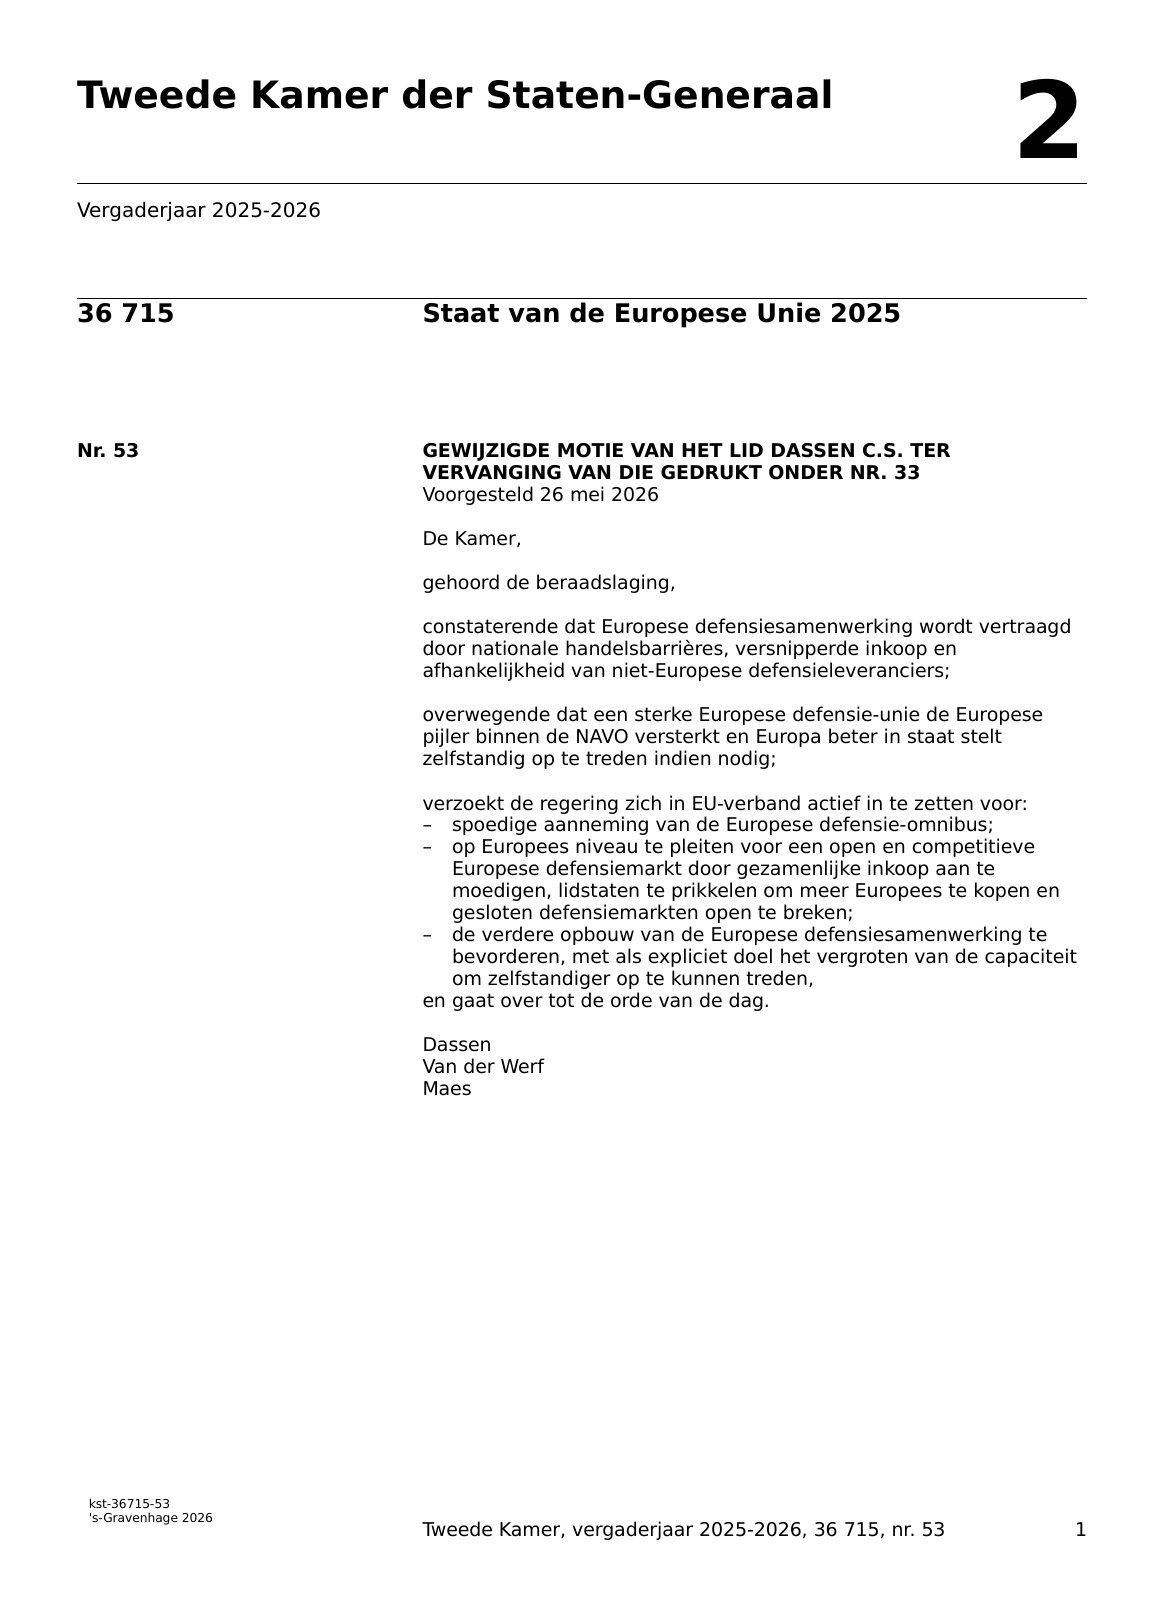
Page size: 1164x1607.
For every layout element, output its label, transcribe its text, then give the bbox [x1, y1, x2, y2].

text – de verdere opbouw van de Europese defensiesamenwerking te bevorderen, met als expliciet doel het vergroten van de capaciteit om zelfstandiger op te kunnen treden, [422, 924, 1087, 990]
subtitle Nr. 53 GEWIJZIGDE MOTIE VAN HET LID DASSEN C.S. TER VERVANGING VAN DIE GEDRUKT ONDER NR. 33 [77, 440, 1087, 484]
text De Kamer, [422, 528, 1087, 550]
text – op Europees niveau te pleiten voor een open en competitieve Europese defensiemarkt door gezamenlijke inkoop aan te moedigen, lidstaten te prikkelen om meer Europees te kopen en gesloten defensiemarkten open te breken; [422, 836, 1087, 924]
table_cell Vergaderjaar 2025-2026 [77, 184, 1087, 298]
text Van der Werf [422, 1056, 1087, 1078]
text Dassen [422, 1034, 1087, 1056]
text verzoekt de regering zich in EU-verband actief in te zetten voor: [422, 792, 1087, 814]
table_header 2 [886, 59, 1087, 183]
text gehoord de beraadslaging, [422, 572, 1087, 594]
text constaterende dat Europese defensiesamenwerking wordt vertraagd door nationale handelsbarrières, versnipperde inkoop en afhankelijkheid van niet-Europese defensieleveranciers; [422, 616, 1087, 682]
text overwegende dat een sterke Europese defensie-unie de Europese pijler binnen de NAVO versterkt en Europa beter in staat stelt zelfstandig op te treden indien nodig; [422, 704, 1087, 770]
subtitle 36 715 Staat van de Europese Unie 2025 [77, 299, 1087, 329]
text Voorgesteld 26 mei 2026 [422, 484, 1087, 506]
text Maes [422, 1078, 1087, 1100]
text en gaat over tot de orde van de dag. [422, 990, 1087, 1012]
text kst-36715-53 [88, 1497, 323, 1511]
text 's-Gravenhage 2026 [88, 1511, 323, 1525]
table_header Tweede Kamer der Staten-Generaal [77, 59, 886, 183]
text – spoedige aanneming van de Europese defensie-omnibus; [422, 814, 1087, 836]
